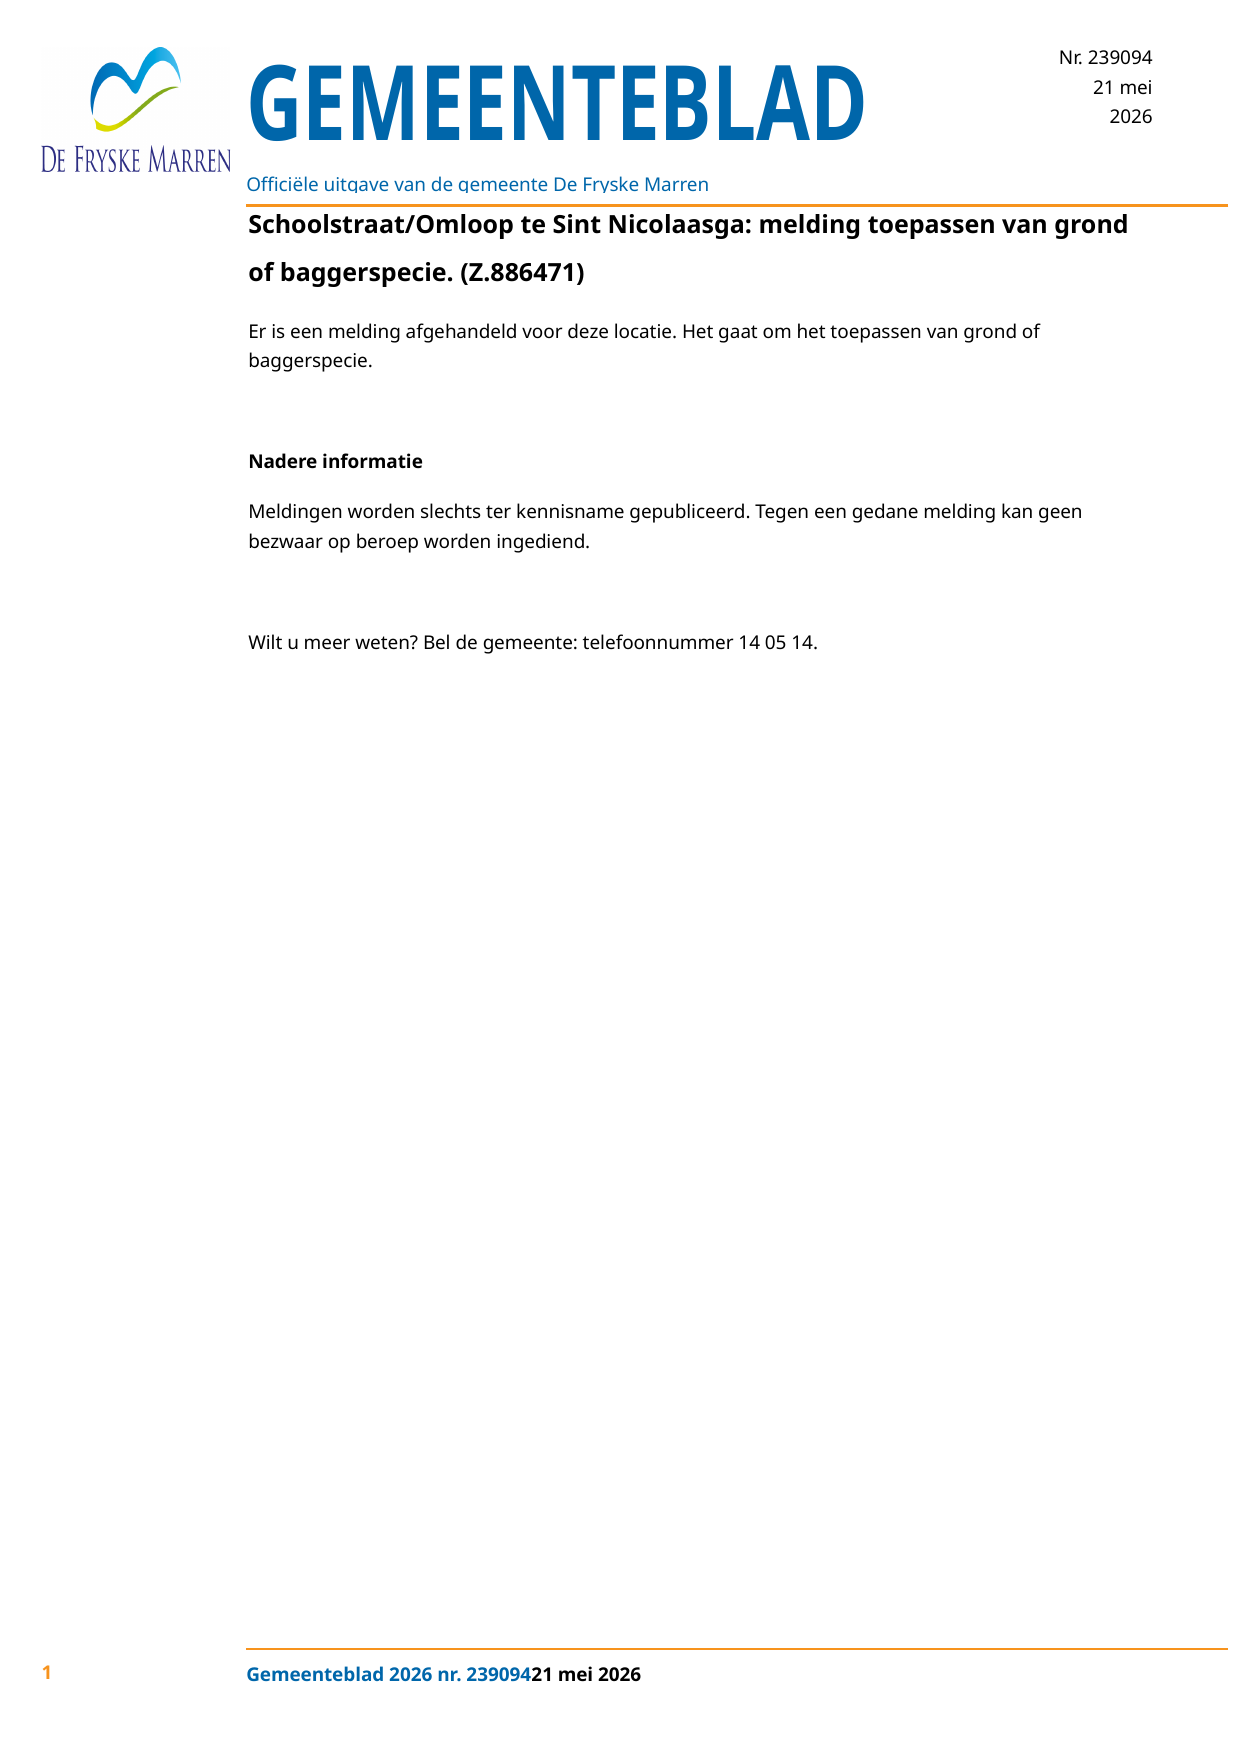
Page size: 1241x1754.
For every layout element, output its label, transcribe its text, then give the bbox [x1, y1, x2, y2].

text Nadere informatie [248, 448, 1152, 474]
text Schoolstraat/Omloop te Sint Nicolaasga: melding toepassen van grond of baggerspecie. (Z.886471) [248, 207, 1152, 288]
text Meldingen worden slechts ter kennisname gepubliceerd. Tegen een gedane melding kan geen bezwaar op beroep worden ingediend. [248, 499, 1152, 554]
picture [41, 47, 231, 172]
text Wilt u meer weten? Bel de gemeente: telefoonnummer 14 05 14. [248, 629, 1152, 655]
text Er is een melding afgehandeld voor deze locatie. Het gaat om het toepassen van grond of baggerspecie. [248, 318, 1152, 373]
